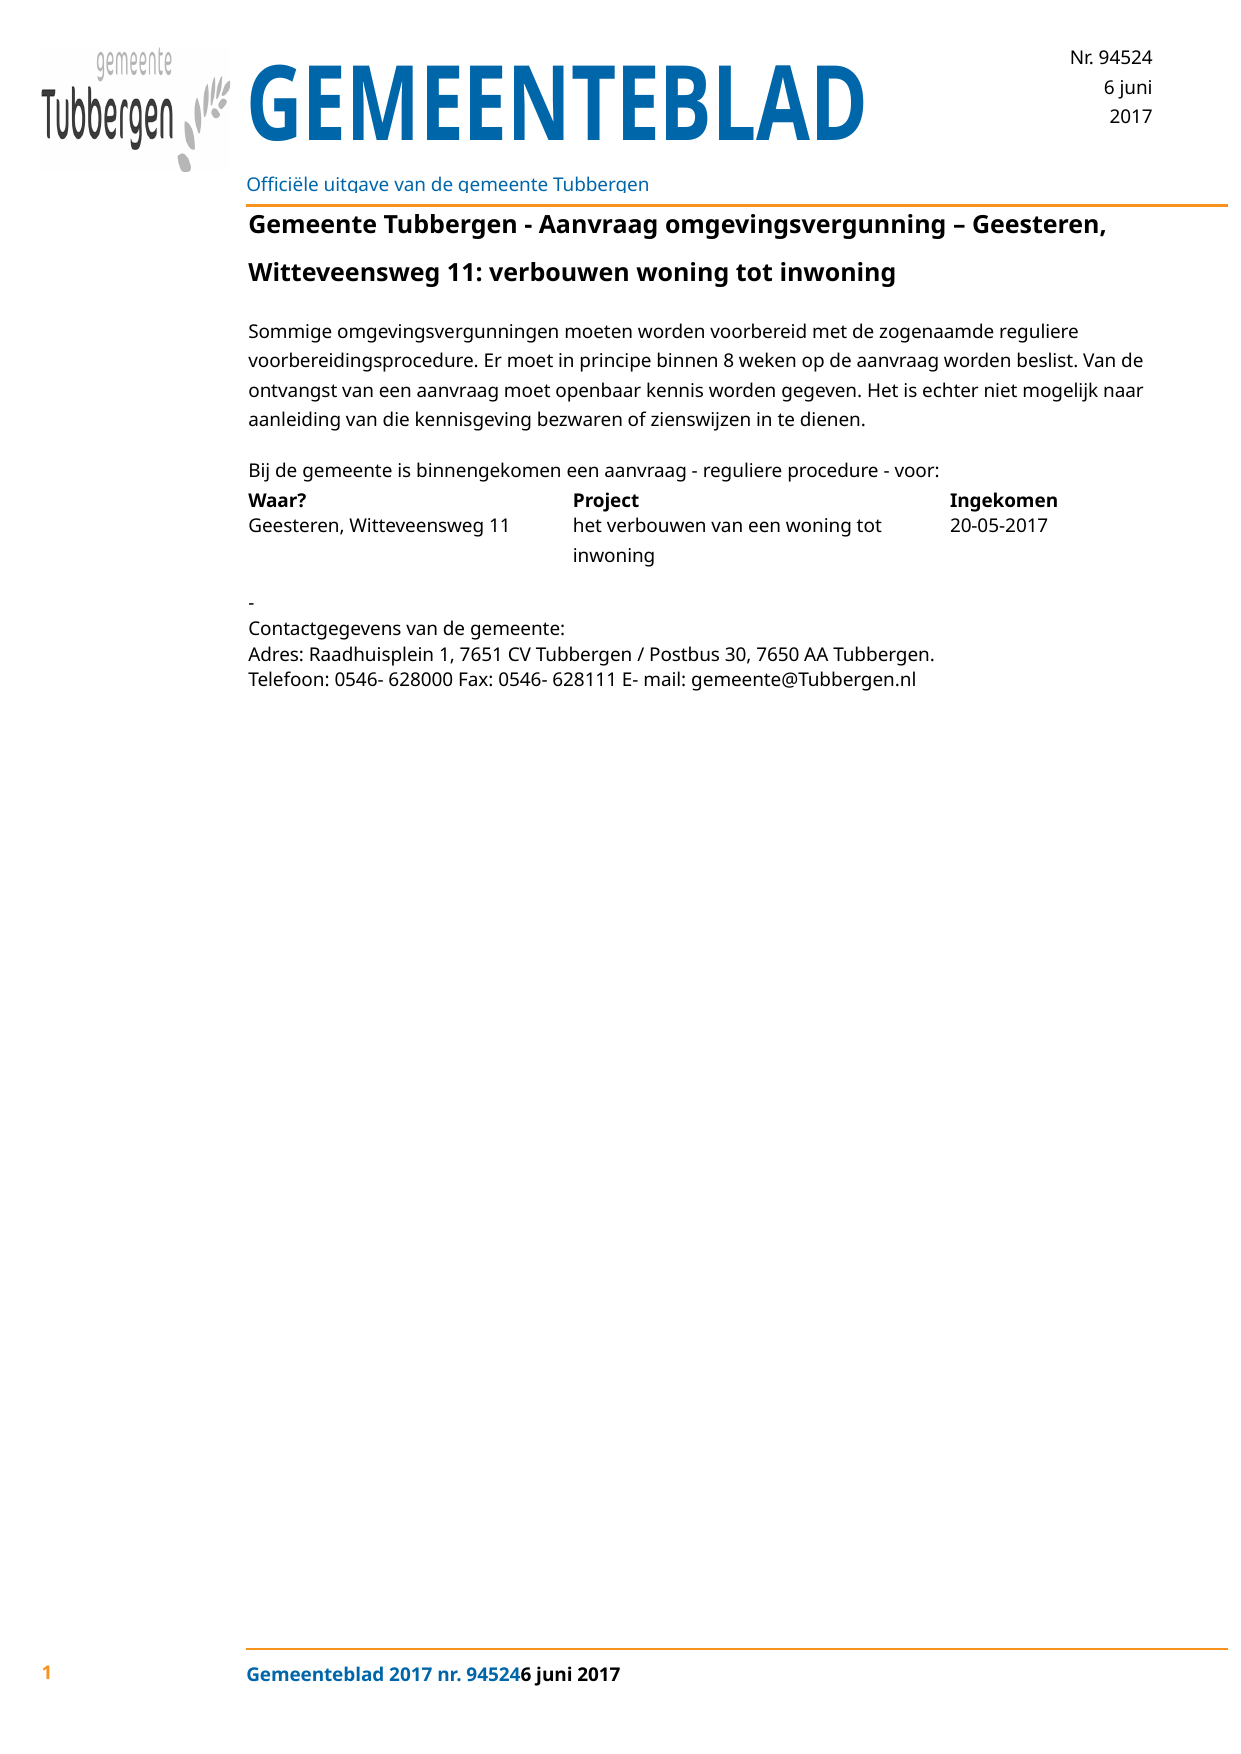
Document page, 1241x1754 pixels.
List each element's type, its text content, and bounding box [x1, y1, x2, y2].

table_header Ingekomen [950, 487, 1152, 512]
table_header Waar? [248, 487, 573, 512]
table_cell het verbouwen van een woning tot inwoning [573, 513, 950, 568]
picture [41, 47, 231, 172]
text Sommige omgevingsvergunningen moeten worden voorbereid met de zogenaamde reguliere voorbereidingsprocedure. Er moet in principe binnen 8 weken op de aanvraag worden beslist. Van de ontvangst van een aanvraag moet openbaar kennis worden gegeven. Het is echter niet mogelijk naar aanleiding van die kennisgeving bezwaren of zienswijzen in te dienen. [248, 318, 1152, 432]
table_cell 20-05-2017 [950, 513, 1152, 568]
table_cell Geesteren, Witteveensweg 11 [248, 513, 573, 568]
text Adres: Raadhuisplein 1, 7651 CV Tubbergen / Postbus 30, 7650 AA Tubbergen. [248, 641, 1152, 666]
text - [248, 589, 1152, 615]
text Contactgegevens van de gemeente: [248, 615, 1152, 641]
text Telefoon: 0546- 628000 Fax: 0546- 628111 E- mail: gemeente@Tubbergen.nl [248, 666, 1152, 692]
text Bij de gemeente is binnengekomen een aanvraag - reguliere procedure - voor: [248, 457, 1152, 483]
table_header Project [573, 487, 950, 512]
text Gemeente Tubbergen - Aanvraag omgevingsvergunning – Geesteren, Witteveensweg 11: verbouwen woning tot inwoning [248, 207, 1152, 288]
